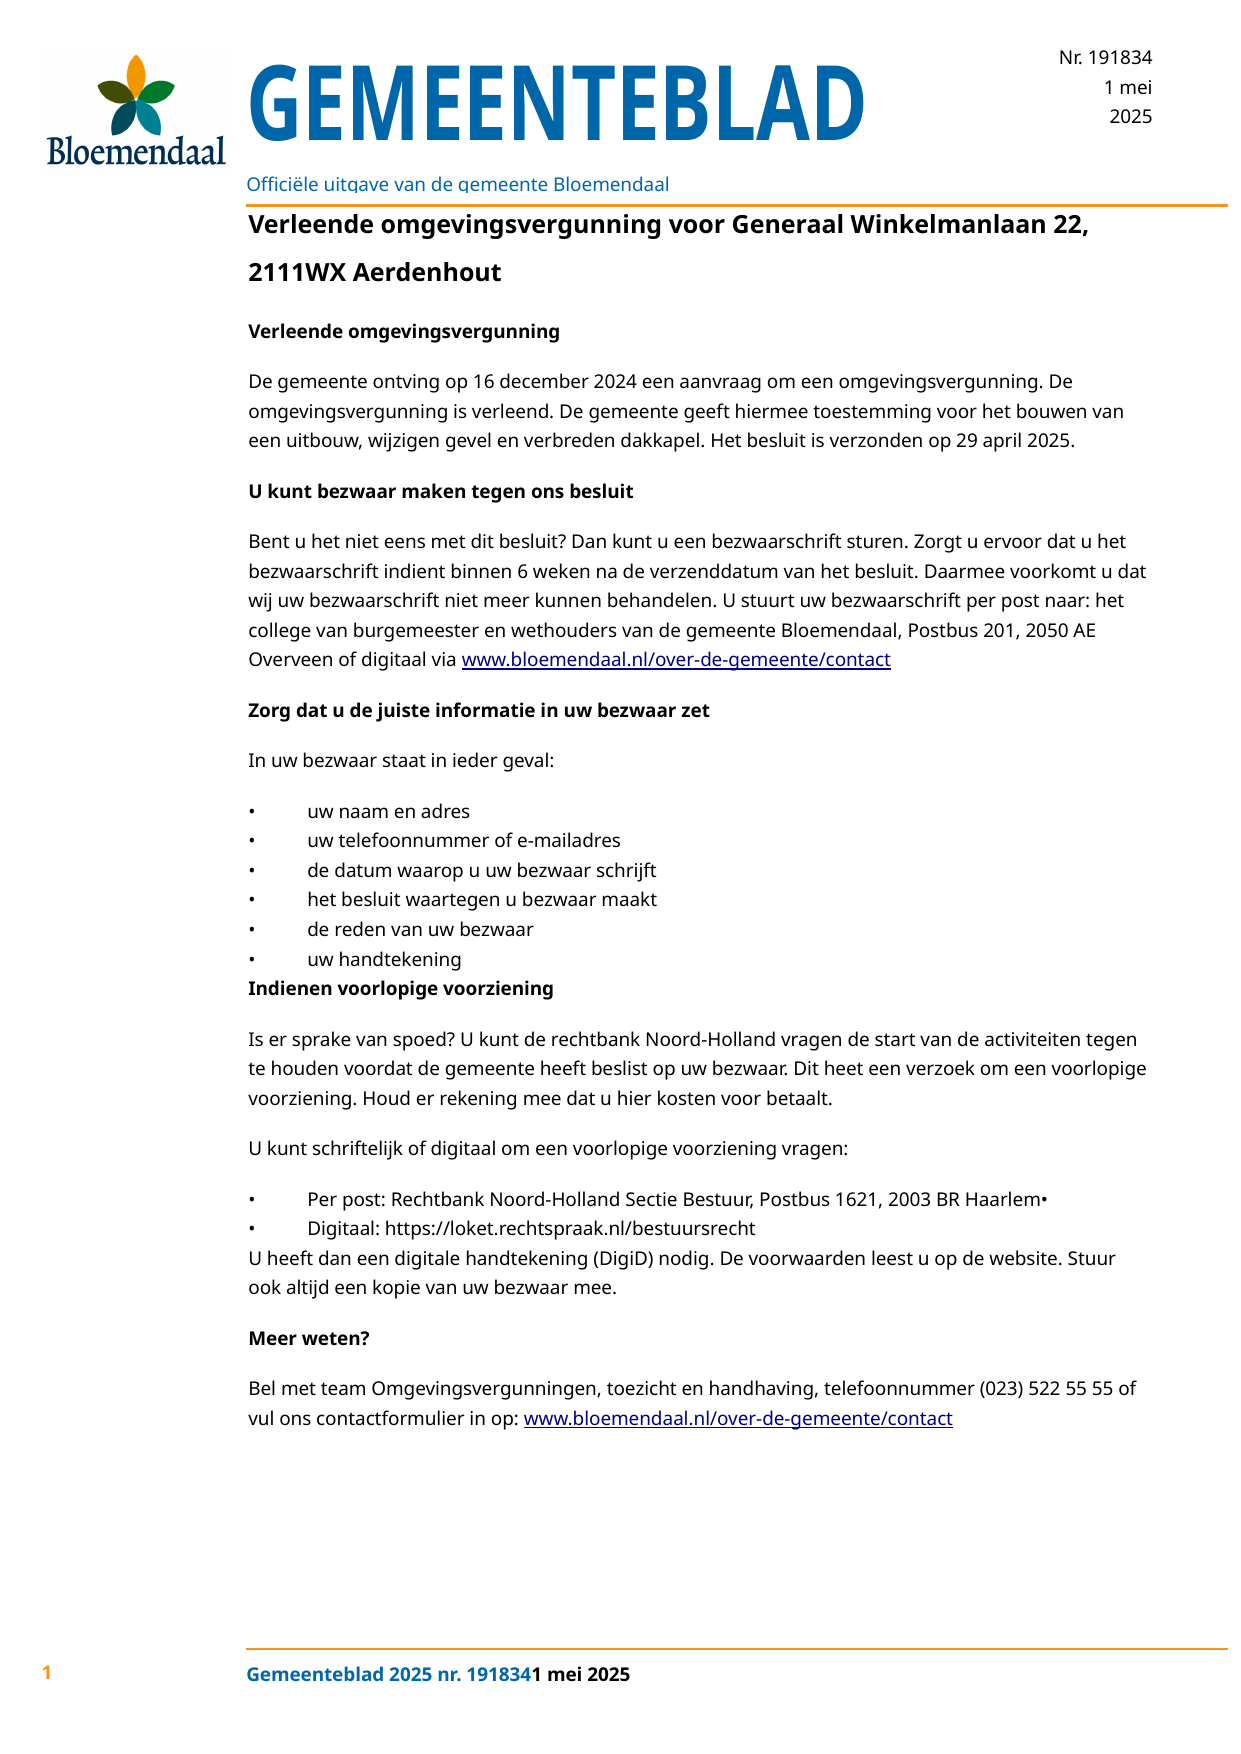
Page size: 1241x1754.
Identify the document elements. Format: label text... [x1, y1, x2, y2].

list uw naam en adres [248, 798, 1152, 824]
text U kunt schriftelijk of digitaal om een voorlopige voorziening vragen: [248, 1135, 1152, 1161]
list de reden van uw bezwaar [248, 916, 1152, 942]
list Per post: Rechtbank Noord-Holland Sectie Bestuur, Postbus 1621, 2003 BR Haarlem• [248, 1186, 1152, 1212]
text U heeft dan een digitale handtekening (DigiD) nodig. De voorwaarden leest u op de website. Stuur ook altijd een kopie van uw bezwaar mee. [248, 1245, 1152, 1300]
text Is er sprake van spoed? U kunt de rechtbank Noord-Holland vragen de start van de activiteiten tegen te houden voordat de gemeente heeft beslist op uw bezwaar. Dit heet een verzoek om een voorlopige voorziening. Houd er rekening mee dat u hier kosten voor betaalt. [248, 1026, 1152, 1111]
text Indienen voorlopige voorziening [248, 975, 1152, 1001]
text Verleende omgevingsvergunning [248, 318, 1152, 344]
text Verleende omgevingsvergunning voor Generaal Winkelmanlaan 22, 2111WX Aerdenhout [248, 207, 1152, 288]
list de datum waarop u uw bezwaar schrijft [248, 857, 1152, 883]
list Digitaal: https://loket.rechtspraak.nl/bestuursrecht [248, 1215, 1152, 1241]
text In uw bezwaar staat in ieder geval: [248, 747, 1152, 773]
list uw handtekening [248, 946, 1152, 972]
text De gemeente ontving op 16 december 2024 een aanvraag om een omgevingsvergunning. De omgevingsvergunning is verleend. De gemeente geeft hiermee toestemming voor het bouwen van een uitbouw, wijzigen gevel en verbreden dakkapel. Het besluit is verzonden op 29 april 2025. [248, 368, 1152, 453]
list het besluit waartegen u bezwaar maakt [248, 887, 1152, 912]
picture [41, 47, 231, 172]
text Bel met team Omgevingsvergunningen, toezicht en handhaving, telefoonnummer (023) 522 55 55 of vul ons contactformulier in op: www.bloemendaal.nl/over-de-gemeente/contact [248, 1375, 1152, 1431]
list uw telefoonnummer of e-mailadres [248, 827, 1152, 853]
text Meer weten? [248, 1325, 1152, 1351]
text Bent u het niet eens met dit besluit? Dan kunt u een bezwaarschrift sturen. Zorgt u ervoor dat u het bezwaarschrift indient binnen 6 weken na de verzenddatum van het besluit. Daarmee voorkomt u dat wij uw bezwaarschrift niet meer kunnen behandelen. U stuurt uw bezwaarschrift per post naar: het college van burgemeester en wethouders van de gemeente Bloemendaal, Postbus 201, 2050 AE Overveen of digitaal via www.bloemendaal.nl/over-de-gemeente/contact [248, 528, 1152, 672]
text Zorg dat u de juiste informatie in uw bezwaar zet [248, 697, 1152, 723]
text U kunt bezwaar maken tegen ons besluit [248, 478, 1152, 504]
